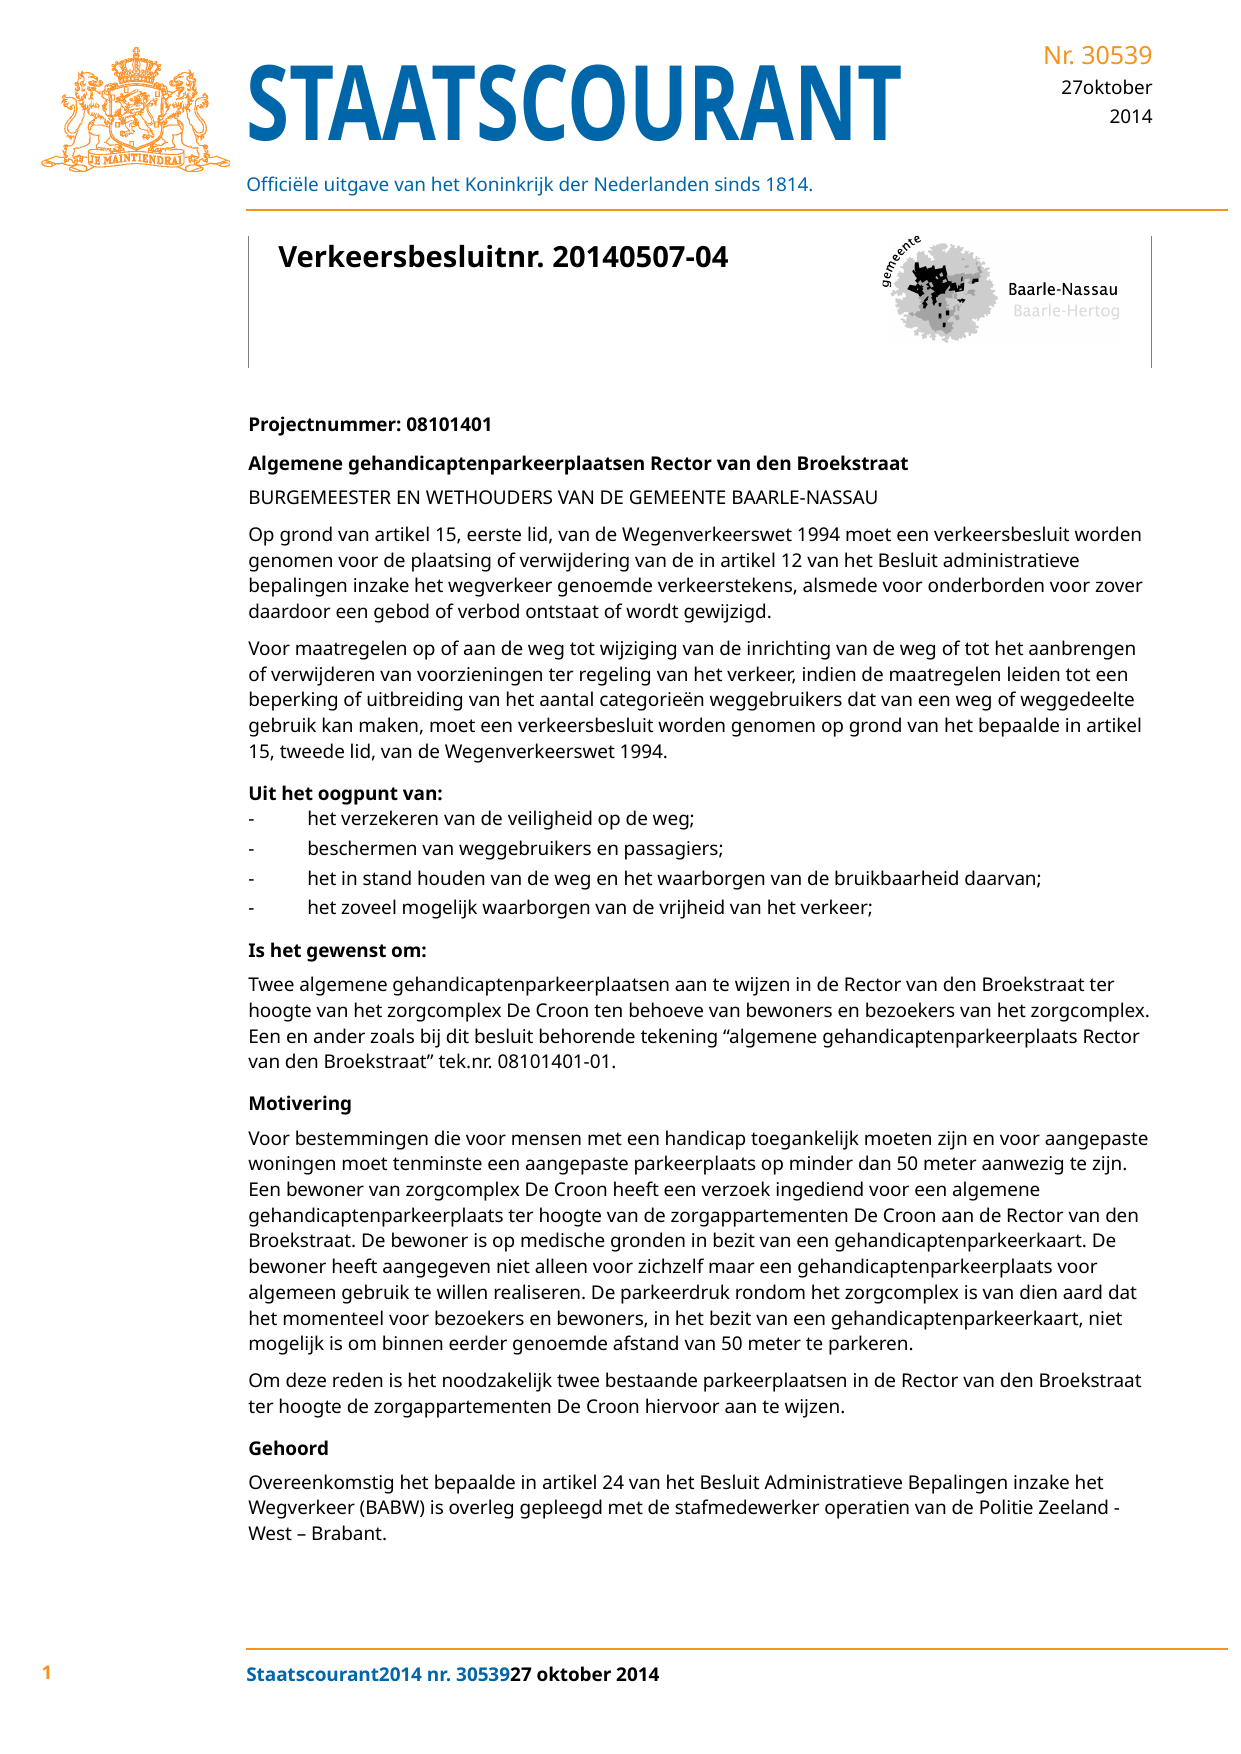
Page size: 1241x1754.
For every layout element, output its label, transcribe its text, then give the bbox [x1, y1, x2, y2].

text Overeenkomstig het bepaalde in artikel 24 van het Besluit Administratieve Bepalingen inzake het Wegverkeer (BABW) is overleg gepleegd met de stafmedewerker operatien van de Politie Zeeland - West – Brabant. [248, 1469, 1152, 1546]
list het in stand houden van de weg en het waarborgen van de bruikbaarheid daarvan; [248, 865, 1152, 891]
text Uit het oogpunt van: [248, 780, 1152, 806]
text Op grond van artikel 15, eerste lid, van de Wegenverkeerswet 1994 moet een verkeersbesluit worden genomen voor de plaatsing of verwijdering van de in artikel 12 van het Besluit administratieve bepalingen inzake het wegverkeer genoemde verkeerstekens, alsmede voor onderborden voor zover daardoor een gebod of verbod ontstaat of wordt gewijzigd. [248, 521, 1152, 624]
text Motivering [248, 1091, 1152, 1116]
picture [882, 236, 1119, 343]
list het verzekeren van de veiligheid op de weg; [248, 806, 1152, 831]
text Is het gewenst om: [248, 937, 1152, 963]
list het zoveel mogelijk waarborgen van de vrijheid van het verkeer; [248, 894, 1152, 920]
text Voor bestemmingen die voor mensen met een handicap toegankelijk moeten zijn en voor aangepaste woningen moet tenminste een aangepaste parkeerplaats op minder dan 50 meter aanwezig te zijn. Een bewoner van zorgcomplex De Croon heeft een verzoek ingediend voor een algemene gehandicaptenparkeerplaats ter hoogte van de zorgappartementen De Croon aan de Rector van den Broekstraat. De bewoner is op medische gronden in bezit van een gehandicaptenparkeerkaart. De bewoner heeft aangegeven niet alleen voor zichzelf maar een gehandicaptenparkeerplaats voor algemeen gebruik te willen realiseren. De parkeerdruk rondom het zorgcomplex is van dien aard dat het momenteel voor bezoekers en bewoners, in het bezit van een gehandicaptenparkeerkaart, niet mogelijk is om binnen eerder genoemde afstand van 50 meter te parkeren. [248, 1125, 1152, 1356]
text Om deze reden is het noodzakelijk twee bestaande parkeerplaatsen in de Rector van den Broekstraat ter hoogte de zorgappartementen De Croon hiervoor aan te wijzen. [248, 1367, 1152, 1419]
text Gehoord [248, 1435, 1152, 1461]
text Algemene gehandicaptenparkeerplaatsen Rector van den Broekstraat [248, 451, 1152, 476]
text BURGEMEESTER EN WETHOUDERS VAN DE GEMEENTE BAARLE-NASSAU [248, 484, 1152, 510]
text Projectnummer: 08101401 [248, 411, 1152, 437]
table_header Verkeersbesluitnr. 20140507-04 [249, 236, 850, 368]
text Voor maatregelen op of aan de weg tot wijziging van de inrichting van de weg of tot het aanbrengen of verwijderen van voorzieningen ter regeling van het verkeer, indien de maatregelen leiden tot een beperking of uitbreiding van het aantal categorieën weggebruikers dat van een weg of weggedeelte gebruik kan maken, moet een verkeersbesluit worden genomen op grond van het bepaalde in artikel 15, tweede lid, van de Wegenverkeerswet 1994. [248, 635, 1152, 764]
list beschermen van weggebruikers en passagiers; [248, 835, 1152, 861]
picture [41, 47, 231, 172]
table_header [850, 236, 1151, 368]
text Twee algemene gehandicaptenparkeerplaatsen aan te wijzen in de Rector van den Broekstraat ter hoogte van het zorgcomplex De Croon ten behoeve van bewoners en bezoekers van het zorgcomplex. Een en ander zoals bij dit besluit behorende tekening “algemene gehandicaptenparkeerplaats Rector van den Broekstraat” tek.nr. 08101401-01. [248, 972, 1152, 1074]
